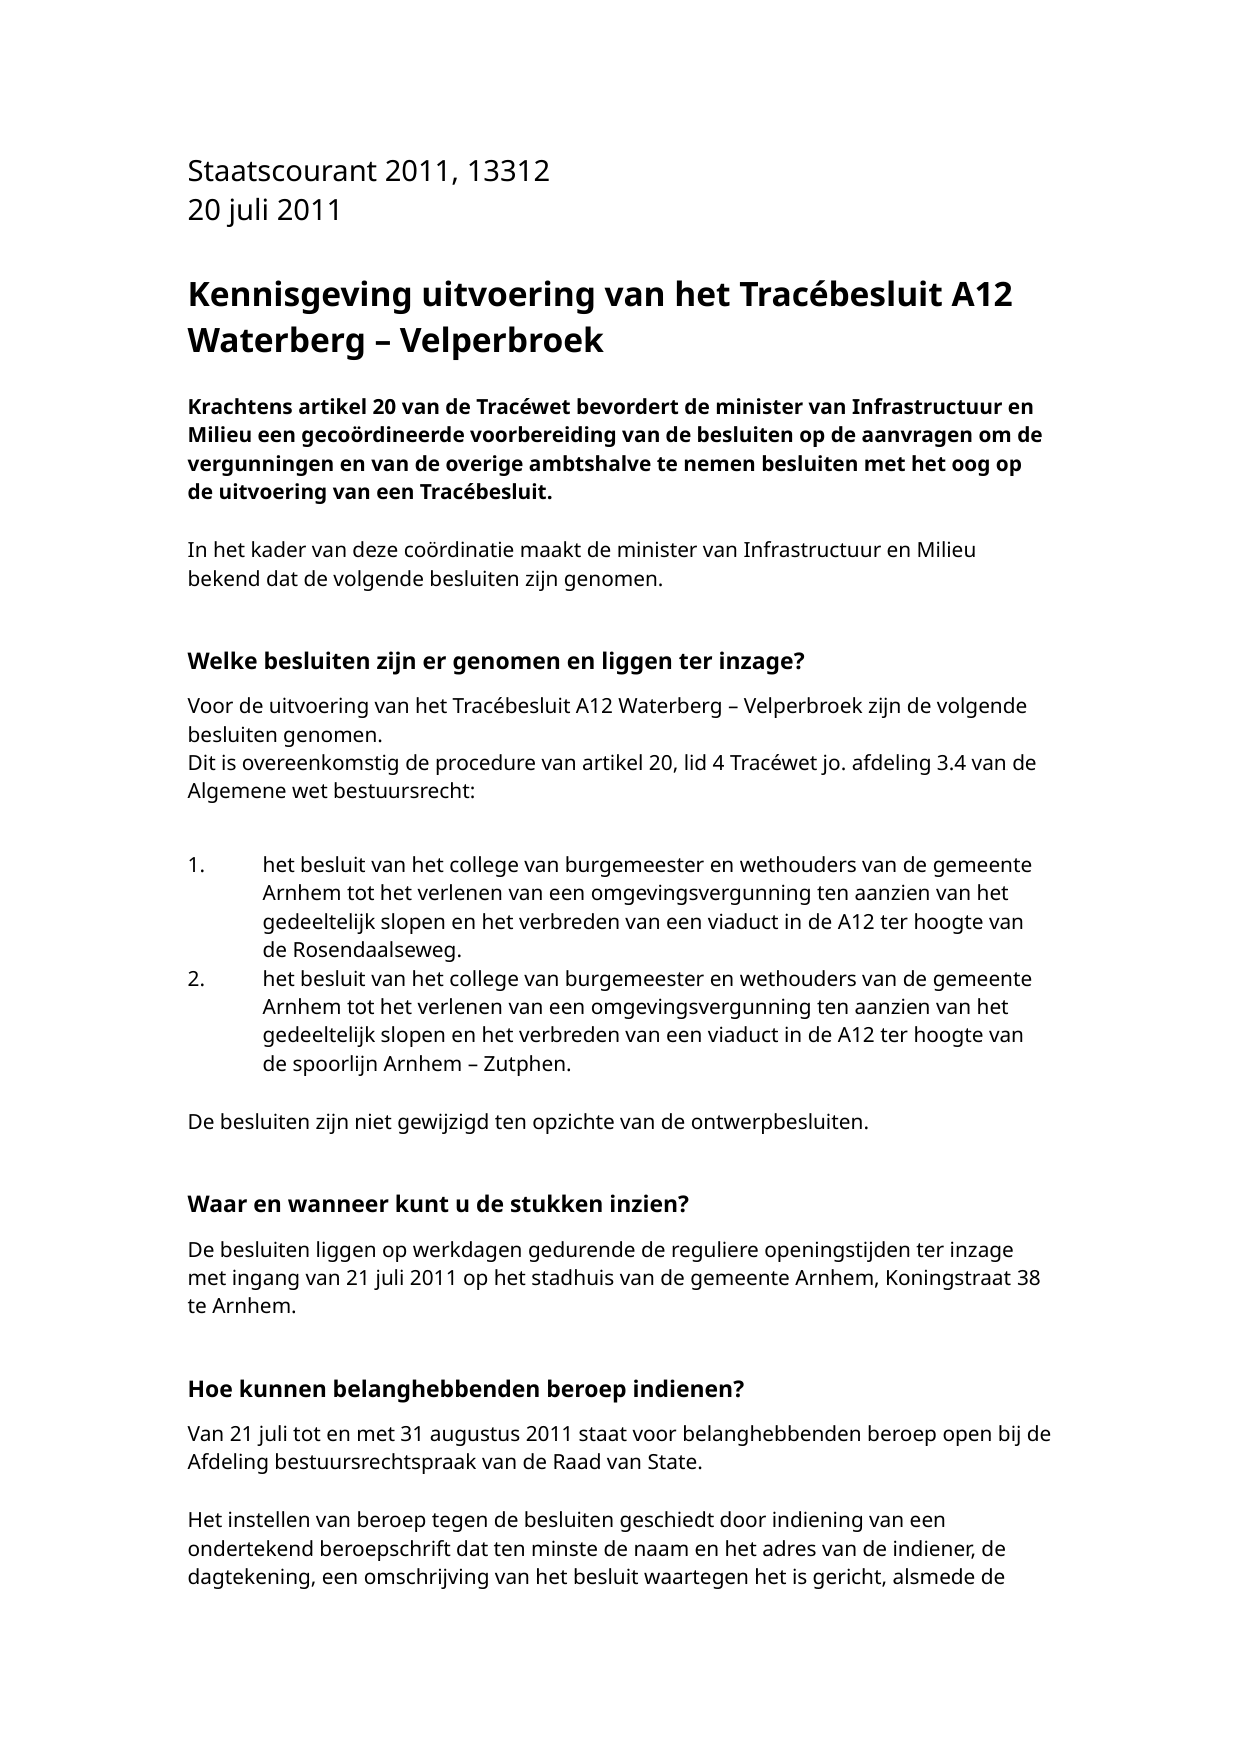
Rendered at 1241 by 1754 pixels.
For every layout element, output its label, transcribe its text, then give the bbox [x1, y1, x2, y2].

text Staatscourant 2011, 13312 [187, 150, 1053, 190]
text Het instellen van beroep tegen de besluiten geschiedt door indiening van een ondertekend beroepschrift dat ten minste de naam en het adres van de indiener, de dagtekening, een omschrijving van het besluit waartegen het is gericht, alsmede de [187, 1506, 1053, 1591]
text Van 21 juli tot en met 31 augustus 2011 staat voor belanghebbenden beroep open bij de Afdeling bestuursrechtspraak van de Raad van State. [187, 1419, 1053, 1476]
text Voor de uitvoering van het Tracébesluit A12 Waterberg – Velperbroek zijn de volgende besluiten genomen. [187, 691, 1053, 748]
subtitle Welke besluiten zijn er genomen en liggen ter inzage? [187, 645, 1053, 676]
subtitle Hoe kunnen belanghebbenden beroep indienen? [187, 1372, 1053, 1404]
text De besluiten zijn niet gewijzigd ten opzichte van de ontwerpbesluiten. [187, 1107, 1053, 1136]
subtitle Kennisgeving uitvoering van het Tracébesluit A12 Waterberg – Velperbroek [187, 271, 1053, 362]
text Krachtens artikel 20 van de Tracéwet bevordert de minister van Infrastructuur en Milieu een gecoördineerde voorbereiding van de besluiten op de aanvragen om de vergunningen en van de overige ambtshalve te nemen besluiten met het oog op de uitvoering van een Tracébesluit. [187, 392, 1053, 506]
text In het kader van deze coördinatie maakt de minister van Infrastructuur en Milieu bekend dat de volgende besluiten zijn genomen. [187, 536, 1053, 592]
list het besluit van het college van burgemeester en wethouders van de gemeente Arnhem tot het verlenen van een omgevingsvergunning ten aanzien van het gedeeltelijk slopen en het verbreden van een viaduct in de A12 ter hoogte van de Rosendaalseweg. [187, 850, 1053, 964]
text 20 juli 2011 [187, 190, 1053, 229]
text De besluiten liggen op werkdagen gedurende de reguliere openingstijden ter inzage met ingang van 21 juli 2011 op het stadhuis van de gemeente Arnhem, Koningstraat 38 te Arnhem. [187, 1235, 1053, 1320]
subtitle Waar en wanneer kunt u de stukken inzien? [187, 1188, 1053, 1220]
text Dit is overeenkomstig de procedure van artikel 20, lid 4 Tracéwet jo. afdeling 3.4 van de Algemene wet bestuursrecht: [187, 748, 1053, 805]
list het besluit van het college van burgemeester en wethouders van de gemeente Arnhem tot het verlenen van een omgevingsvergunning ten aanzien van het gedeeltelijk slopen en het verbreden van een viaduct in de A12 ter hoogte van de spoorlijn Arnhem – Zutphen. [187, 964, 1053, 1077]
